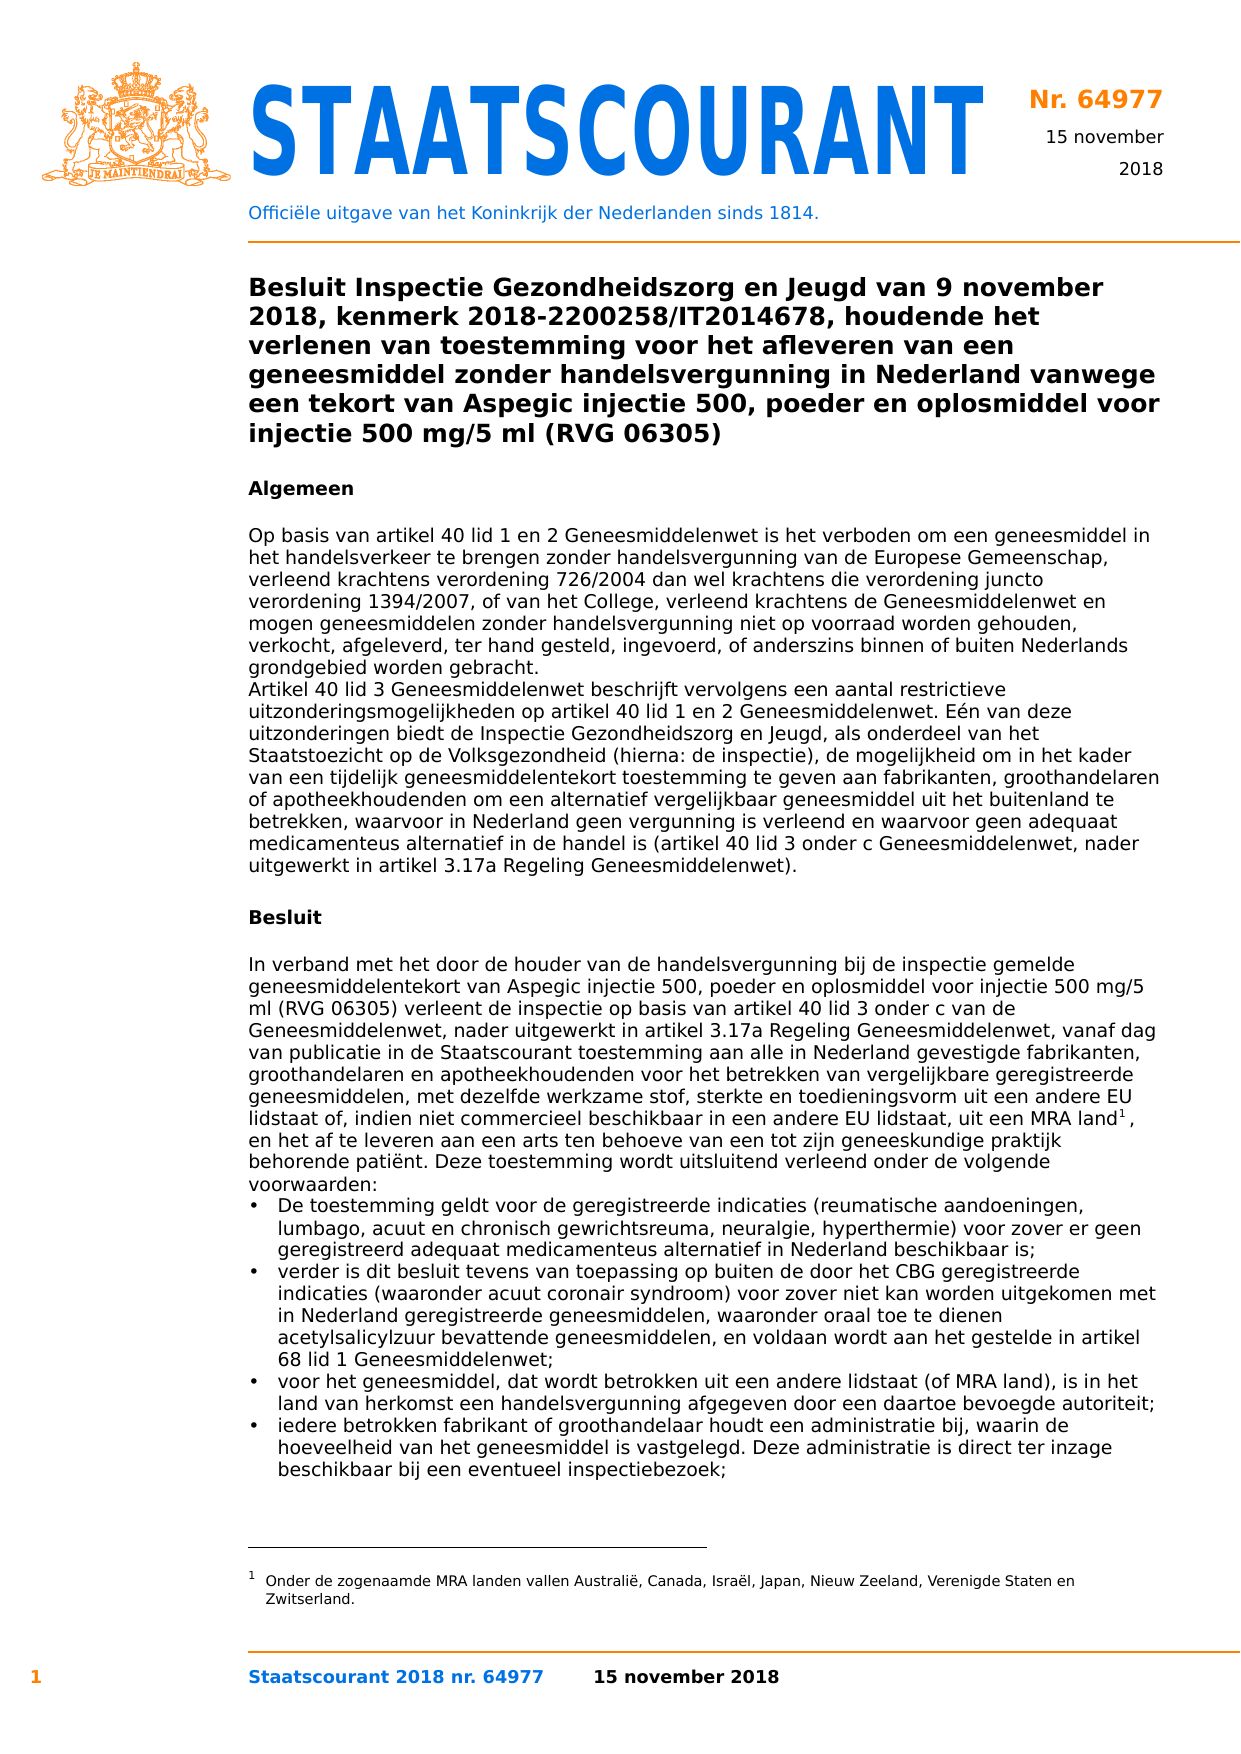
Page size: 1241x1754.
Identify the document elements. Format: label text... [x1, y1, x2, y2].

text In verband met het door de houder van de handelsvergunning bij de inspectie gemelde geneesmiddelentekort van Aspegic injectie 500, poeder en oplosmiddel voor injectie 500 mg/5 ml (RVG 06305) verleent de inspectie op basis van artikel 40 lid 3 onder c van de Geneesmiddelenwet, nader uitgewerkt in artikel 3.17a Regeling Geneesmiddelenwet, vanaf dag van publicatie in de Staatscourant toestemming aan alle in Nederland gevestigde fabrikanten, groothandelaren en apotheekhoudenden voor het betrekken van vergelijkbare geregistreerde geneesmiddelen, met dezelfde werkzame stof, sterkte en toedieningsvorm uit een andere EU lidstaat of, indien niet commercieel beschikbaar in een andere EU lidstaat, uit een MRA land, en het af te leveren aan een arts ten behoeve van een tot zijn geneeskundige praktijk behorende patiënt. Deze toestemming wordt uitsluitend verleend onder de volgende voorwaarden: [248, 954, 1163, 1195]
text • iedere betrokken fabrikant of groothandelaar houdt een administratie bij, waarin de hoeveelheid van het geneesmiddel is vastgelegd. Deze administratie is direct ter inzage beschikbaar bij een eventueel inspectiebezoek; [248, 1415, 1163, 1481]
subtitle Besluit Inspectie Gezondheidszorg en Jeugd van 9 november 2018, kenmerk 2018-2200258/IT2014678, houdende het verlenen van toestemming voor het afleveren van een geneesmiddel zonder handelsvergunning in Nederland vanwege een tekort van Aspegic injectie 500, poeder en oplosmiddel voor injectie 500 mg/5 ml (RVG 06305) [248, 273, 1163, 448]
text • De toestemming geldt voor de geregistreerde indicaties (reumatische aandoeningen, lumbago, acuut en chronisch gewrichtsreuma, neuralgie, hyperthermie) voor zover er geen geregistreerd adequaat medicamenteus alternatief in Nederland beschikbaar is; [248, 1195, 1163, 1261]
table_header STAATSCOURANT [248, 62, 998, 203]
picture [41, 62, 231, 186]
text Onder de zogenaamde MRA landen vallen Australië, Canada, Israël, Japan, Nieuw Zeeland, Verenigde Staten en Zwitserland. [248, 1569, 1163, 1608]
table_cell 2018 [998, 153, 1240, 203]
table_header [25, 62, 248, 241]
table_header Nr. 64977 [998, 62, 1240, 121]
text • voor het geneesmiddel, dat wordt betrokken uit een andere lidstaat (of MRA land), is in het land van herkomst een handelsvergunning afgegeven door een daartoe bevoegde autoriteit; [248, 1371, 1163, 1415]
subtitle Besluit [248, 907, 1163, 929]
text • verder is dit besluit tevens van toepassing op buiten de door het CBG geregistreerde indicaties (waaronder acuut coronair syndroom) voor zover niet kan worden uitgekomen met in Nederland geregistreerde geneesmiddelen, waaronder oraal toe te dienen acetylsalicylzuur bevattende geneesmiddelen, en voldaan wordt aan het gestelde in artikel 68 lid 1 Geneesmiddelenwet; [248, 1261, 1163, 1371]
table_cell Officiële uitgave van het Koninkrijk der Nederlanden sinds 1814. [248, 203, 1240, 241]
text Artikel 40 lid 3 Geneesmiddelenwet beschrijft vervolgens een aantal restrictieve uitzonderingsmogelijkheden op artikel 40 lid 1 en 2 Geneesmiddelenwet. Eén van deze uitzonderingen biedt de Inspectie Gezondheidszorg en Jeugd, als onderdeel van het Staatstoezicht op de Volksgezondheid (hierna: de inspectie), de mogelijkheid om in het kader van een tijdelijk geneesmiddelentekort toestemming te geven aan fabrikanten, groothandelaren of apotheekhoudenden om een alternatief vergelijkbaar geneesmiddel uit het buitenland te betrekken, waarvoor in Nederland geen vergunning is verleend en waarvoor geen adequaat medicamenteus alternatief in de handel is (artikel 40 lid 3 onder c Geneesmiddelenwet, nader uitgewerkt in artikel 3.17a Regeling Geneesmiddelenwet). [248, 679, 1163, 877]
text Op basis van artikel 40 lid 1 en 2 Geneesmiddelenwet is het verboden om een geneesmiddel in het handelsverkeer te brengen zonder handelsvergunning van de Europese Gemeenschap, verleend krachtens verordening 726/2004 dan wel krachtens die verordening juncto verordening 1394/2007, of van het College, verleend krachtens de Geneesmiddelenwet en mogen geneesmiddelen zonder handelsvergunning niet op voorraad worden gehouden, verkocht, afgeleverd, ter hand gesteld, ingevoerd, of anderszins binnen of buiten Nederlands grondgebied worden gebracht. [248, 525, 1163, 679]
subtitle Algemeen [248, 478, 1163, 500]
table_cell 15 november [998, 121, 1240, 153]
